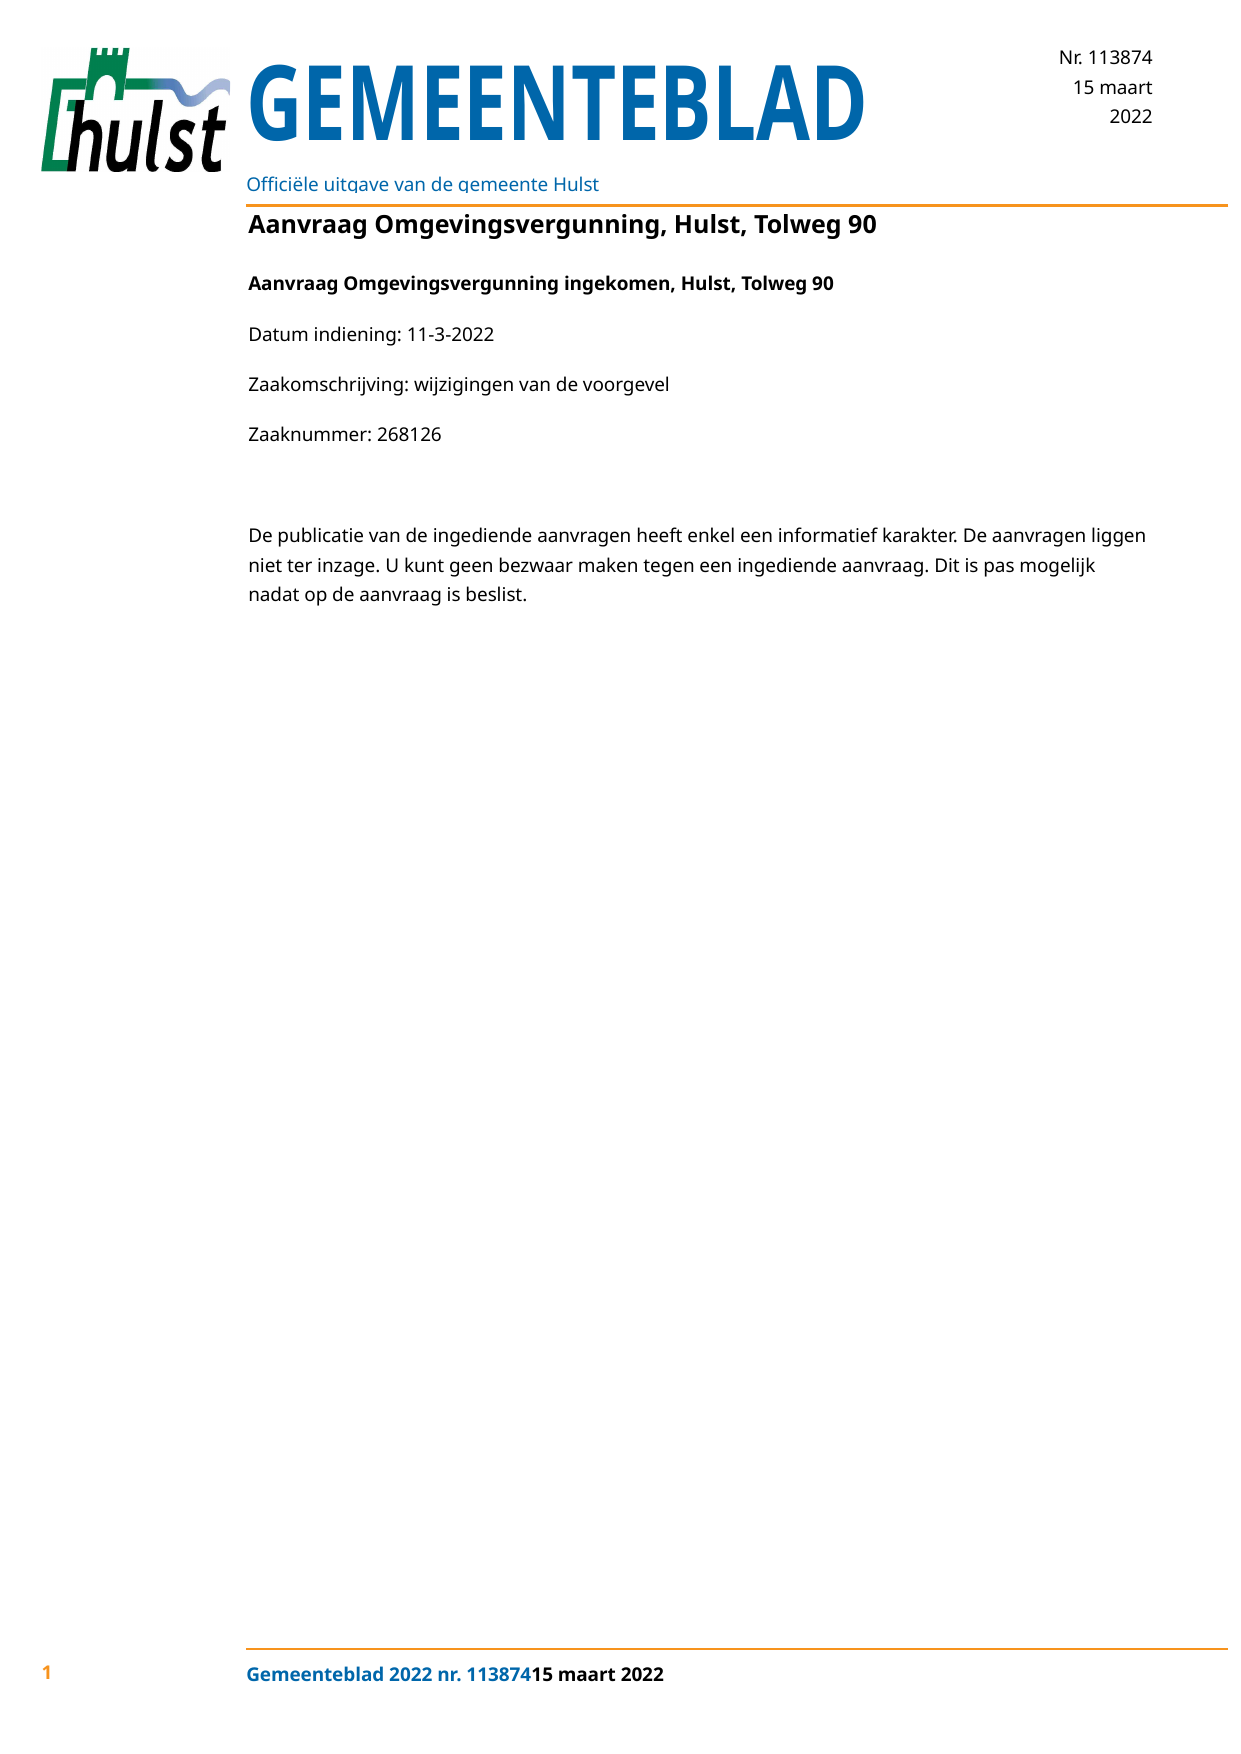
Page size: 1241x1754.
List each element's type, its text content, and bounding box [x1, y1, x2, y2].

text Aanvraag Omgevingsvergunning, Hulst, Tolweg 90 [248, 207, 1152, 241]
text Zaaknummer: 268126 [248, 422, 1152, 447]
text Datum indiening: 11-3-2022 [248, 321, 1152, 346]
text De publicatie van de ingediende aanvragen heeft enkel een informatief karakter. De aanvragen liggen niet ter inzage. U kunt geen bezwaar maken tegen een ingediende aanvraag. Dit is pas mogelijk nadat op de aanvraag is beslist. [248, 522, 1152, 607]
text Zaakomschrijving: wijzigingen van de voorgevel [248, 371, 1152, 397]
picture [41, 47, 231, 172]
text Aanvraag Omgevingsvergunning ingekomen, Hulst, Tolweg 90 [248, 270, 1152, 296]
